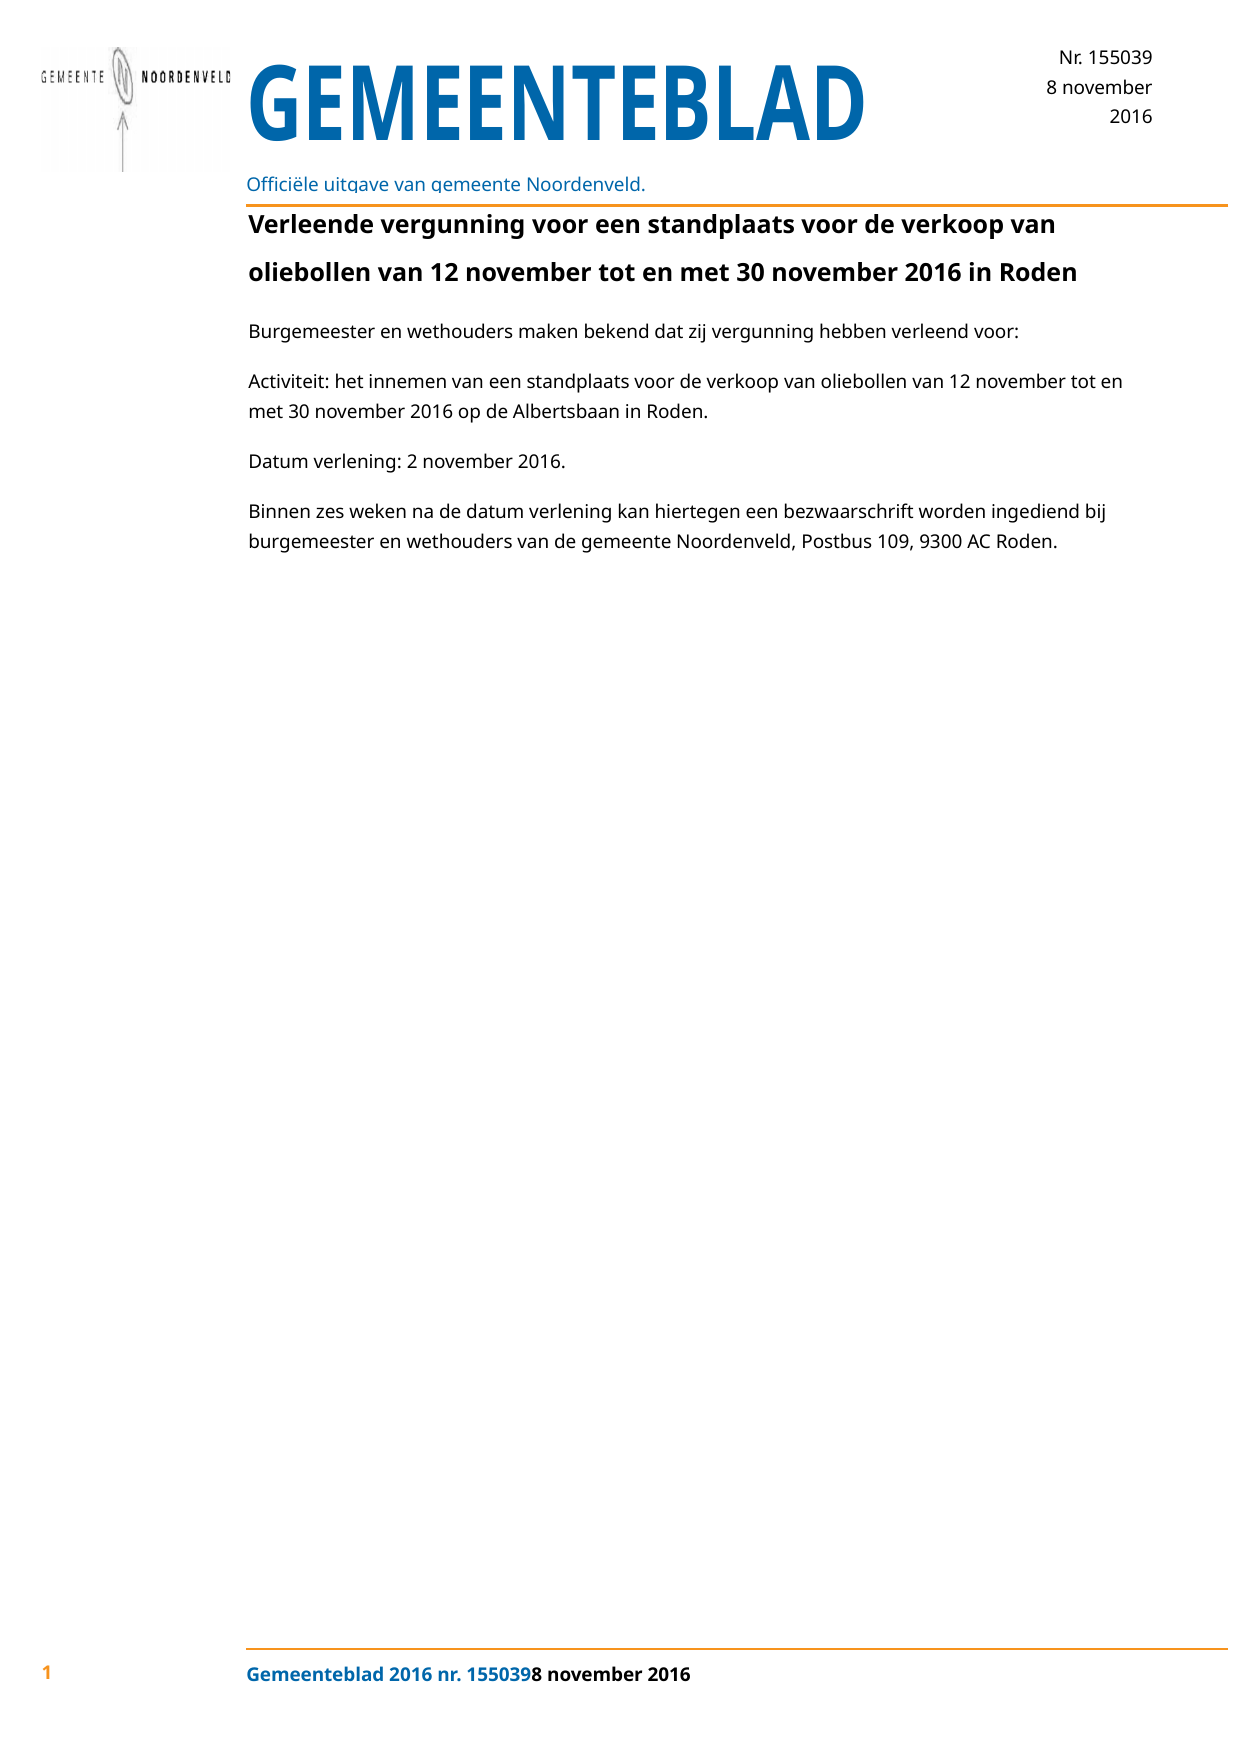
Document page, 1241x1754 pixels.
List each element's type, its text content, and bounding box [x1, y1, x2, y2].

text Verleende vergunning voor een standplaats voor de verkoop van oliebollen van 12 november tot en met 30 november 2016 in Roden [248, 207, 1152, 288]
text Datum verlening: 2 november 2016. [248, 448, 1152, 474]
picture [41, 47, 231, 172]
text Burgemeester en wethouders maken bekend dat zij vergunning hebben verleend voor: [248, 318, 1152, 344]
text Activiteit: het innemen van een standplaats voor de verkoop van oliebollen van 12 november tot en met 30 november 2016 op de Albertsbaan in Roden. [248, 368, 1152, 424]
text Binnen zes weken na de datum verlening kan hiertegen een bezwaarschrift worden ingediend bij burgemeester en wethouders van de gemeente Noordenveld, Postbus 109, 9300 AC Roden. [248, 499, 1152, 554]
